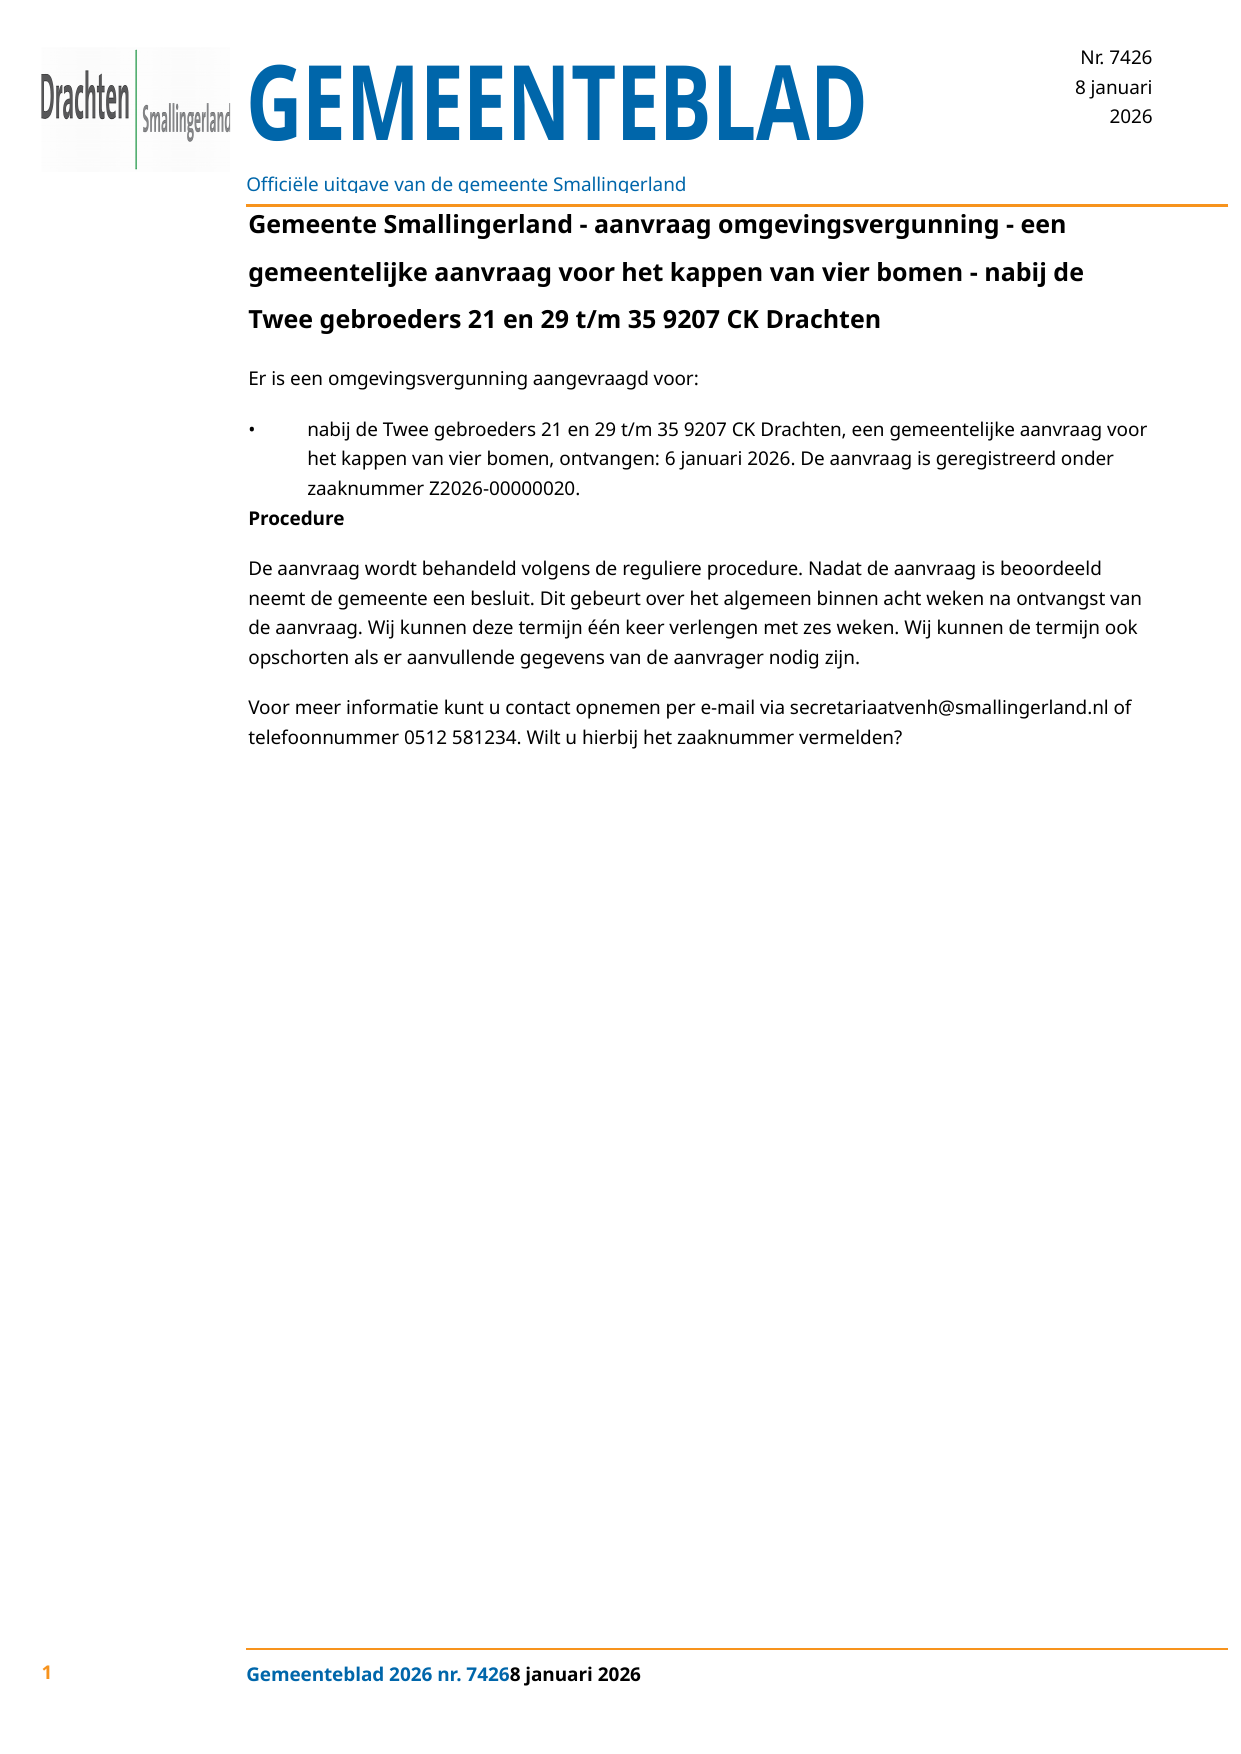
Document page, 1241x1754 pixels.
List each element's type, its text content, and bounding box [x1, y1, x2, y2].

text Procedure [248, 505, 1152, 530]
list nabij de Twee gebroeders 21 en 29 t/m 35 9207 CK Drachten, een gemeentelijke aanvraag voor het kappen van vier bomen, ontvangen: 6 januari 2026. De aanvraag is geregistreerd onder zaaknummer Z2026-00000020. [248, 416, 1152, 501]
text Gemeente Smallingerland - aanvraag omgevingsvergunning - een gemeentelijke aanvraag voor het kappen van vier bomen - nabij de Twee gebroeders 21 en 29 t/m 35 9207 CK Drachten [248, 207, 1152, 336]
picture [41, 47, 231, 172]
text Er is een omgevingsvergunning aangevraagd voor: [248, 366, 1152, 391]
text Voor meer informatie kunt u contact opnemen per e-mail via secretariaatvenh@smallingerland.nl of telefoonnummer 0512 581234. Wilt u hierbij het zaaknummer vermelden? [248, 694, 1152, 749]
text De aanvraag wordt behandeld volgens de reguliere procedure. Nadat de aanvraag is beoordeeld neemt de gemeente een besluit. Dit gebeurt over het algemeen binnen acht weken na ontvangst van de aanvraag. Wij kunnen deze termijn één keer verlengen met zes weken. Wij kunnen de termijn ook opschorten als er aanvullende gegevens van de aanvrager nodig zijn. [248, 555, 1152, 669]
